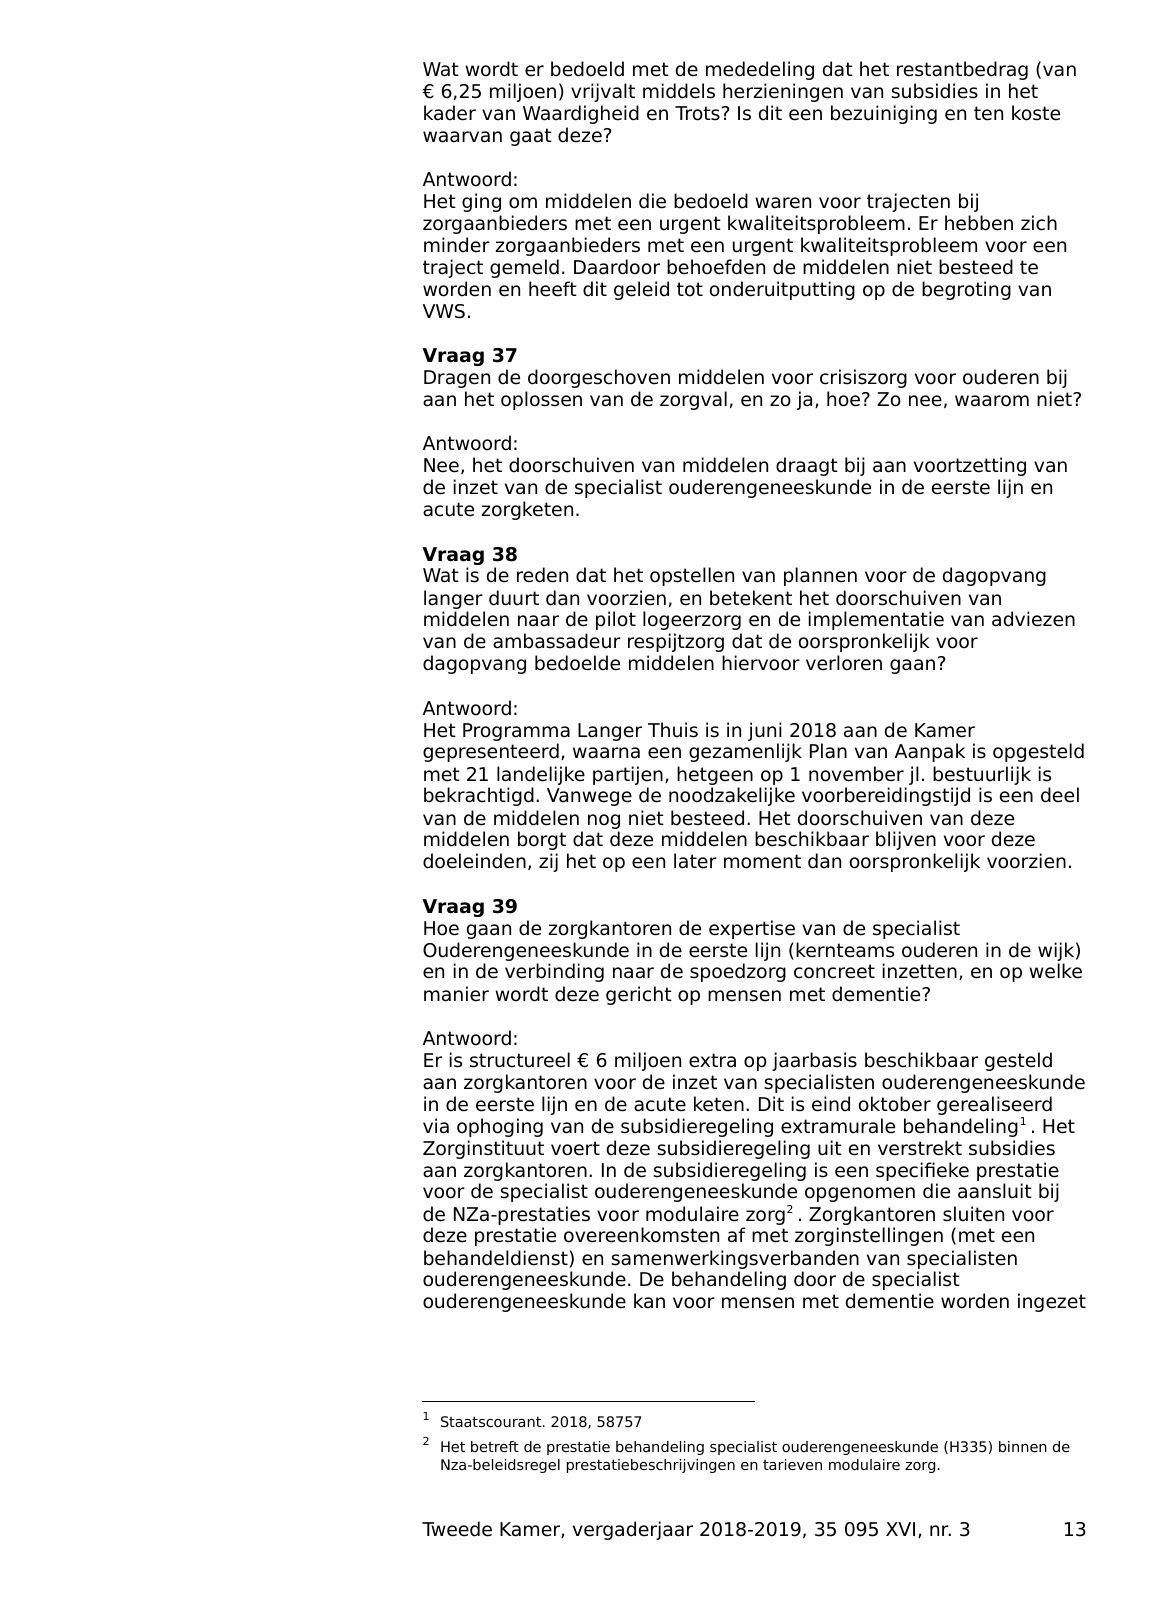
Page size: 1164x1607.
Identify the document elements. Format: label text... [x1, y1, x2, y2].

text Er is structureel € 6 miljoen extra op jaarbasis beschikbaar gesteld aan zorgkantoren voor de inzet van specialisten ouderengeneeskunde in de eerste lijn en de acute keten. Dit is eind oktober gerealiseerd via ophoging van de subsidieregeling extramurale behandeling. Het Zorginstituut voert deze subsidieregeling uit en verstrekt subsidies aan zorgkantoren. In de subsidieregeling is een specifieke prestatie voor de specialist ouderengeneeskunde opgenomen die aansluit bij de NZa-prestaties voor modulaire zorg. Zorgkantoren sluiten voor deze prestatie overeenkomsten af met zorginstellingen (met een behandeldienst) en samenwerkingsverbanden van specialisten ouderengeneeskunde. De behandeling door de specialist ouderengeneeskunde kan voor mensen met dementie worden ingezet [422, 1049, 1087, 1313]
text Dragen de doorgeschoven middelen voor crisiszorg voor ouderen bij aan het oplossen van de zorgval, en zo ja, hoe? Zo nee, waarom niet? [422, 367, 1087, 411]
text Staatscourant. 2018, 58757 [422, 1410, 1087, 1432]
text Hoe gaan de zorgkantoren de expertise van de specialist Ouderengeneeskunde in de eerste lijn (kernteams ouderen in de wijk) en in de verbinding naar de spoedzorg concreet inzetten, en op welke manier wordt deze gericht op mensen met dementie? [422, 917, 1087, 1005]
text Het ging om middelen die bedoeld waren voor trajecten bij zorgaanbieders met een urgent kwaliteitsprobleem. Er hebben zich minder zorgaanbieders met een urgent kwaliteitsprobleem voor een traject gemeld. Daardoor behoefden de middelen niet besteed te worden en heeft dit geleid tot onderuitputting op de begroting van VWS. [422, 191, 1087, 323]
text Vraag 37 [422, 345, 1087, 367]
text Het Programma Langer Thuis is in juni 2018 aan de Kamer gepresenteerd, waarna een gezamenlijk Plan van Aanpak is opgesteld met 21 landelijke partijen, hetgeen op 1 november jl. bestuurlijk is bekrachtigd. Vanwege de noodzakelijke voorbereidingstijd is een deel van de middelen nog niet besteed. Het doorschuiven van deze middelen borgt dat deze middelen beschikbaar blijven voor deze doeleinden, zij het op een later moment dan oorspronkelijk voorzien. [422, 719, 1087, 873]
text Vraag 38 [422, 543, 1087, 565]
text Wat wordt er bedoeld met de mededeling dat het restantbedrag (van € 6,25 miljoen) vrijvalt middels herzieningen van subsidies in het kader van Waardigheid en Trots? Is dit een bezuiniging en ten koste waarvan gaat deze? [422, 59, 1087, 147]
text Antwoord: [422, 169, 1087, 191]
text Antwoord: [422, 433, 1087, 455]
text Nee, het doorschuiven van middelen draagt bij aan voortzetting van de inzet van de specialist ouderengeneeskunde in de eerste lijn en acute zorgketen. [422, 455, 1087, 521]
text Wat is de reden dat het opstellen van plannen voor de dagopvang langer duurt dan voorzien, en betekent het doorschuiven van middelen naar de pilot logeerzorg en de implementatie van adviezen van de ambassadeur respijtzorg dat de oorspronkelijk voor dagopvang bedoelde middelen hiervoor verloren gaan? [422, 565, 1087, 675]
text Vraag 39 [422, 896, 1087, 917]
text Antwoord: [422, 697, 1087, 719]
text Het betreft de prestatie behandeling specialist ouderengeneeskunde (H335) binnen de Nza-beleidsregel prestatiebeschrijvingen en tarieven modulaire zorg. [422, 1435, 1087, 1474]
text Antwoord: [422, 1028, 1087, 1049]
